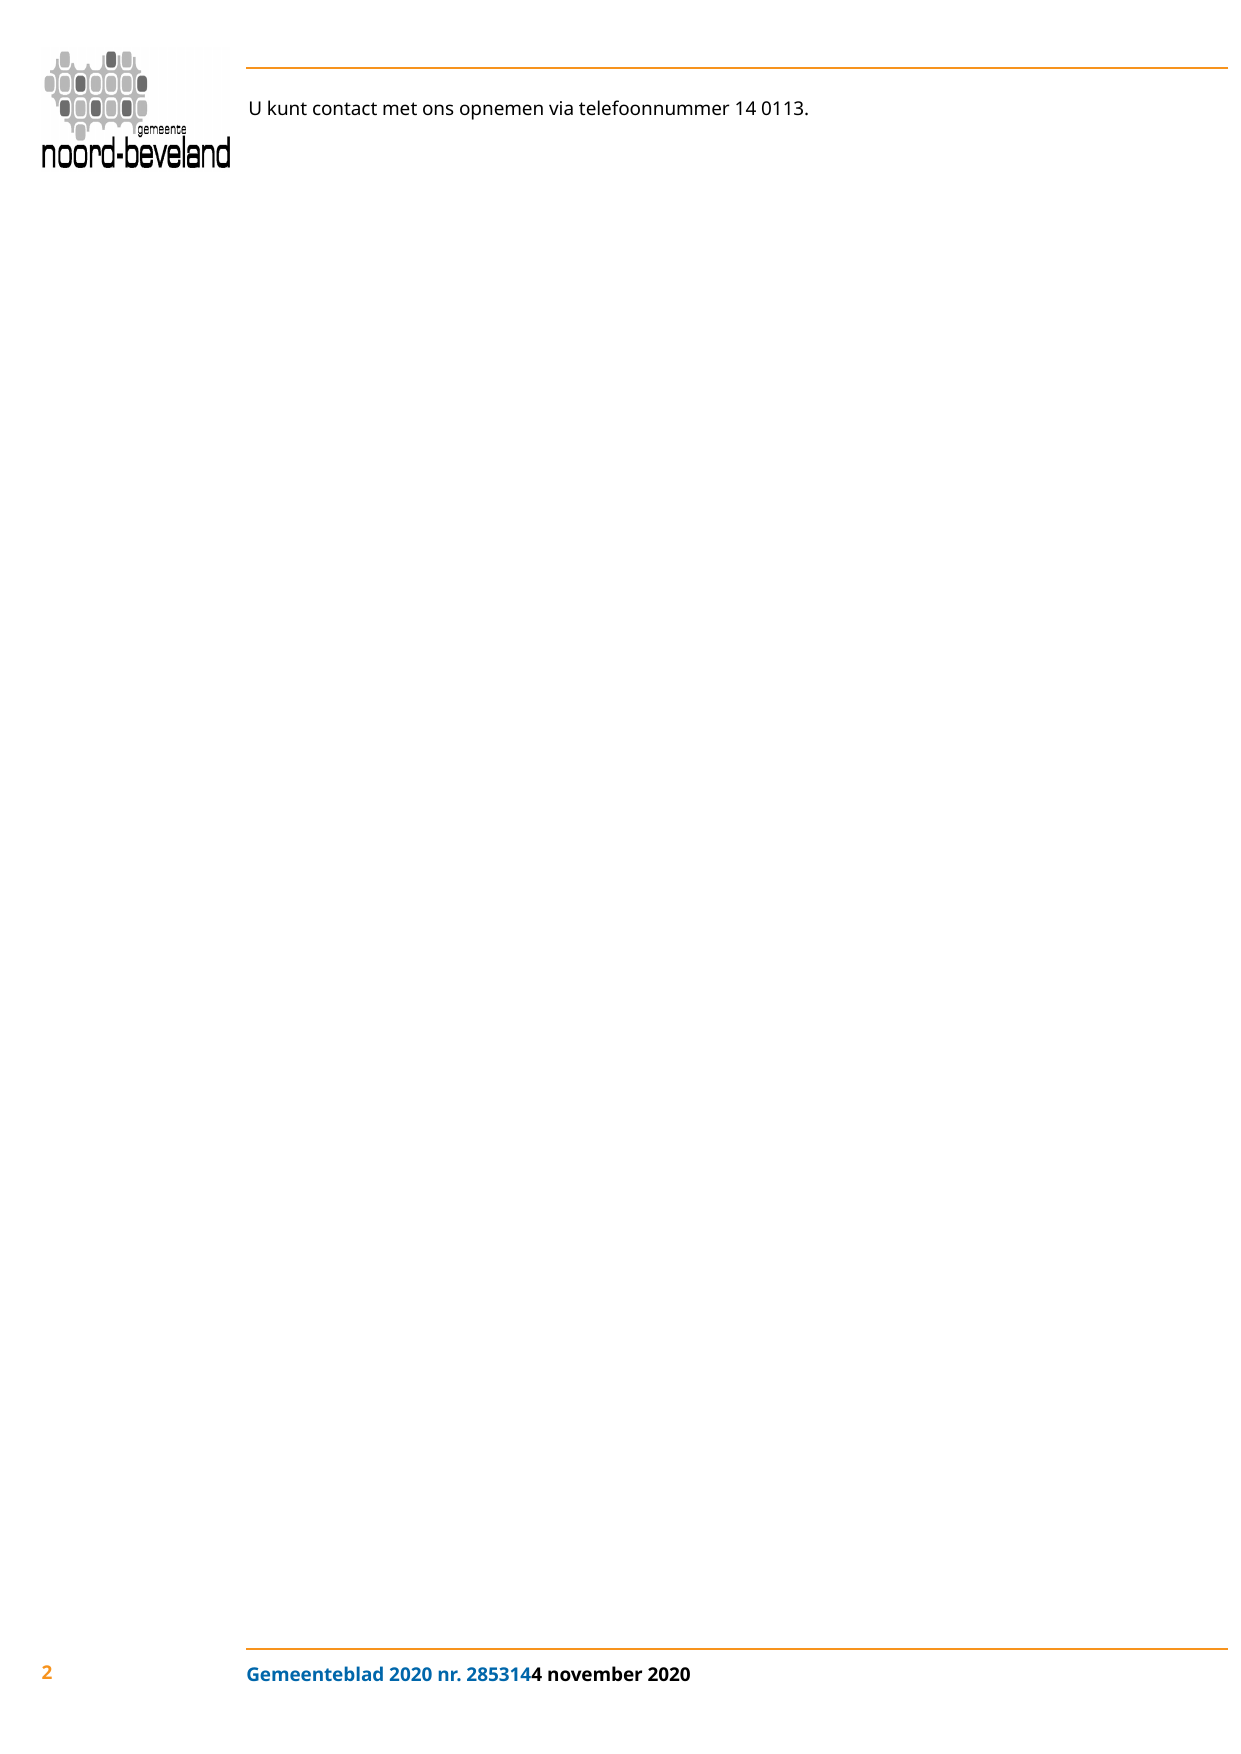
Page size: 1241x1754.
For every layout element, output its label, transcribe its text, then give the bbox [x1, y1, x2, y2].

text U kunt contact met ons opnemen via telefoonnummer 14 0113. [248, 95, 1152, 121]
picture [41, 47, 231, 172]
